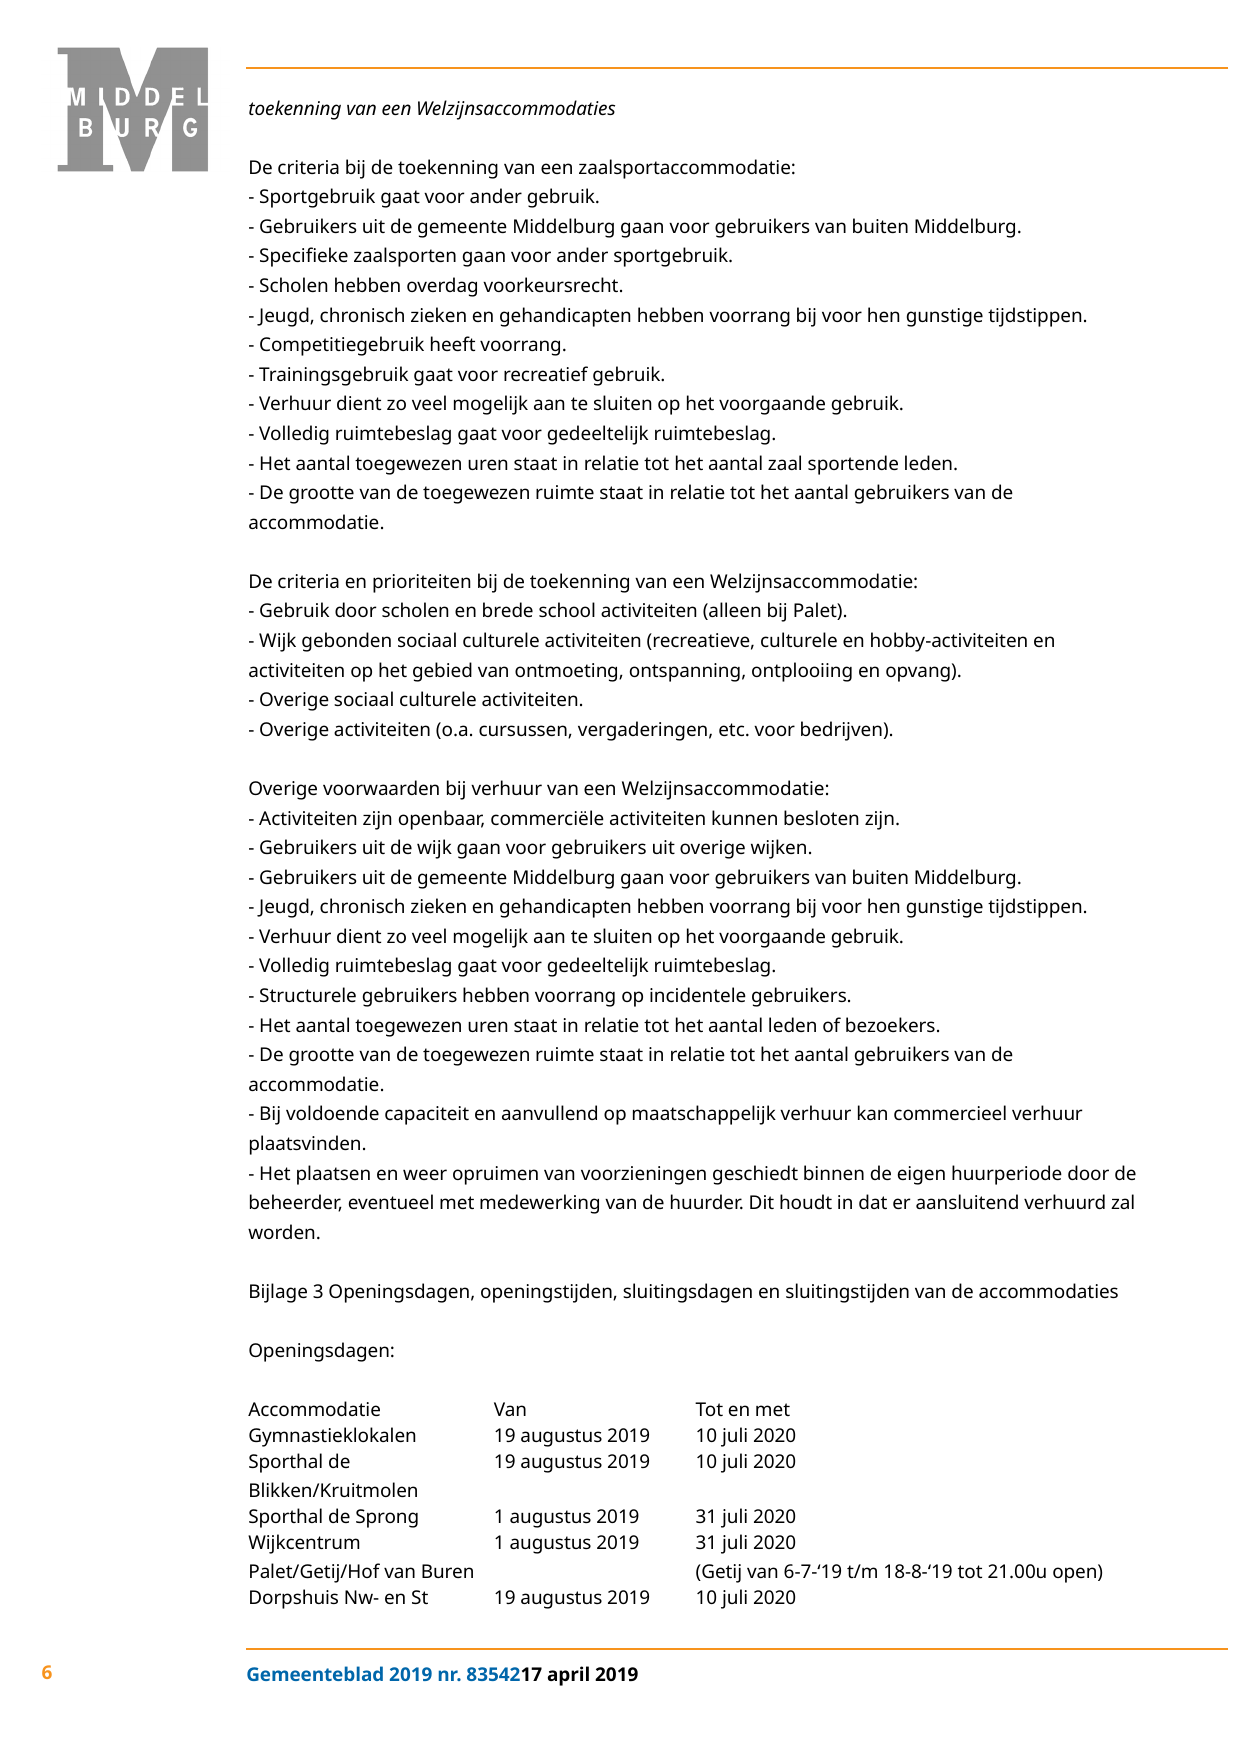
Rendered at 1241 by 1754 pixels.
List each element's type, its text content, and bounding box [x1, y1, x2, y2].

text - Het aantal toegewezen uren staat in relatie tot het aantal zaal sportende leden. [248, 450, 1152, 476]
table_header Tot en met [695, 1397, 1152, 1422]
table_cell 10 juli 2020 [695, 1422, 1152, 1448]
text Overige voorwaarden bij verhuur van een Welzijnsaccommodatie: [248, 775, 1152, 801]
table_cell Sporthal de Blikken/Kruitmolen [248, 1448, 494, 1503]
text - Competitiegebruik heeft voorrang. [248, 331, 1152, 357]
text toekenning van een Welzijnsaccommodaties [248, 95, 1152, 121]
text - Jeugd, chronisch zieken en gehandicapten hebben voorrang bij voor hen gunstige tijdstippen. [248, 302, 1152, 328]
text - De grootte van de toegewezen ruimte staat in relatie tot het aantal gebruikers van de accommodatie. [248, 479, 1152, 535]
text De criteria bij de toekenning van een zaalsportaccommodatie: [248, 154, 1152, 180]
table_cell 1 augustus 2019 [494, 1529, 695, 1584]
text - Structurele gebruikers hebben voorrang op incidentele gebruikers. [248, 982, 1152, 1008]
table_cell 10 juli 2020 [695, 1448, 1152, 1503]
table_cell 1 augustus 2019 [494, 1503, 695, 1529]
table_cell 31 juli 2020 [695, 1503, 1152, 1529]
text De criteria en prioriteiten bij de toekenning van een Welzijnsaccommodatie: [248, 568, 1152, 594]
text - Het plaatsen en weer opruimen van voorzieningen geschiedt binnen de eigen huurperiode door de beheerder, eventueel met medewerking van de huurder. Dit houdt in dat er aansluitend verhuurd zal worden. [248, 1160, 1152, 1245]
text - Sportgebruik gaat voor ander gebruik. [248, 183, 1152, 209]
text - Volledig ruimtebeslag gaat voor gedeeltelijk ruimtebeslag. [248, 420, 1152, 446]
text - Bij voldoende capaciteit en aanvullend op maatschappelijk verhuur kan commercieel verhuur plaatsvinden. [248, 1101, 1152, 1156]
text - Verhuur dient zo veel mogelijk aan te sluiten op het voorgaande gebruik. [248, 923, 1152, 949]
text - Overige activiteiten (o.a. cursussen, vergaderingen, etc. voor bedrijven). [248, 716, 1152, 742]
text - Activiteiten zijn openbaar, commerciële activiteiten kunnen besloten zijn. [248, 805, 1152, 831]
text - Gebruikers uit de wijk gaan voor gebruikers uit overige wijken. [248, 834, 1152, 860]
table_cell Dorpshuis Nw- en St [248, 1584, 494, 1610]
text - Gebruikers uit de gemeente Middelburg gaan voor gebruikers van buiten Middelburg. [248, 864, 1152, 890]
text - Gebruik door scholen en brede school activiteiten (alleen bij Palet). [248, 598, 1152, 623]
table_header Van [494, 1397, 695, 1422]
text - Volledig ruimtebeslag gaat voor gedeeltelijk ruimtebeslag. [248, 953, 1152, 978]
table_cell 10 juli 2020 [695, 1584, 1152, 1610]
text - Overige sociaal culturele activiteiten. [248, 686, 1152, 712]
picture [41, 47, 231, 172]
table_cell 19 augustus 2019 [494, 1448, 695, 1503]
text - Jeugd, chronisch zieken en gehandicapten hebben voorrang bij voor hen gunstige tijdstippen. [248, 893, 1152, 919]
table_cell 19 augustus 2019 [494, 1584, 695, 1610]
table_cell 19 augustus 2019 [494, 1422, 695, 1448]
text - Scholen hebben overdag voorkeursrecht. [248, 272, 1152, 298]
table_cell Sporthal de Sprong [248, 1503, 494, 1529]
text - Gebruikers uit de gemeente Middelburg gaan voor gebruikers van buiten Middelburg. [248, 213, 1152, 239]
table_header Accommodatie [248, 1397, 494, 1422]
text - Verhuur dient zo veel mogelijk aan te sluiten op het voorgaande gebruik. [248, 391, 1152, 416]
table_cell Gymnastieklokalen [248, 1422, 494, 1448]
text - Het aantal toegewezen uren staat in relatie tot het aantal leden of bezoekers. [248, 1012, 1152, 1038]
text - Wijk gebonden sociaal culturele activiteiten (recreatieve, culturele en hobby-activiteiten en activiteiten op het gebied van ontmoeting, ontspanning, ontplooiing en opvang). [248, 627, 1152, 683]
text Openingsdagen: [248, 1337, 1152, 1363]
text Bijlage 3 Openingsdagen, openingstijden, sluitingsdagen en sluitingstijden van de accommodaties [248, 1278, 1152, 1304]
table_cell Wijkcentrum Palet/Getij/Hof van Buren [248, 1529, 494, 1584]
text - Specifieke zaalsporten gaan voor ander sportgebruik. [248, 243, 1152, 268]
table_cell 31 juli 2020 (Getij van 6-7-‘19 t/m 18-8-‘19 tot 21.00u open) [695, 1529, 1152, 1584]
text - De grootte van de toegewezen ruimte staat in relatie tot het aantal gebruikers van de accommodatie. [248, 1041, 1152, 1097]
text - Trainingsgebruik gaat voor recreatief gebruik. [248, 361, 1152, 387]
